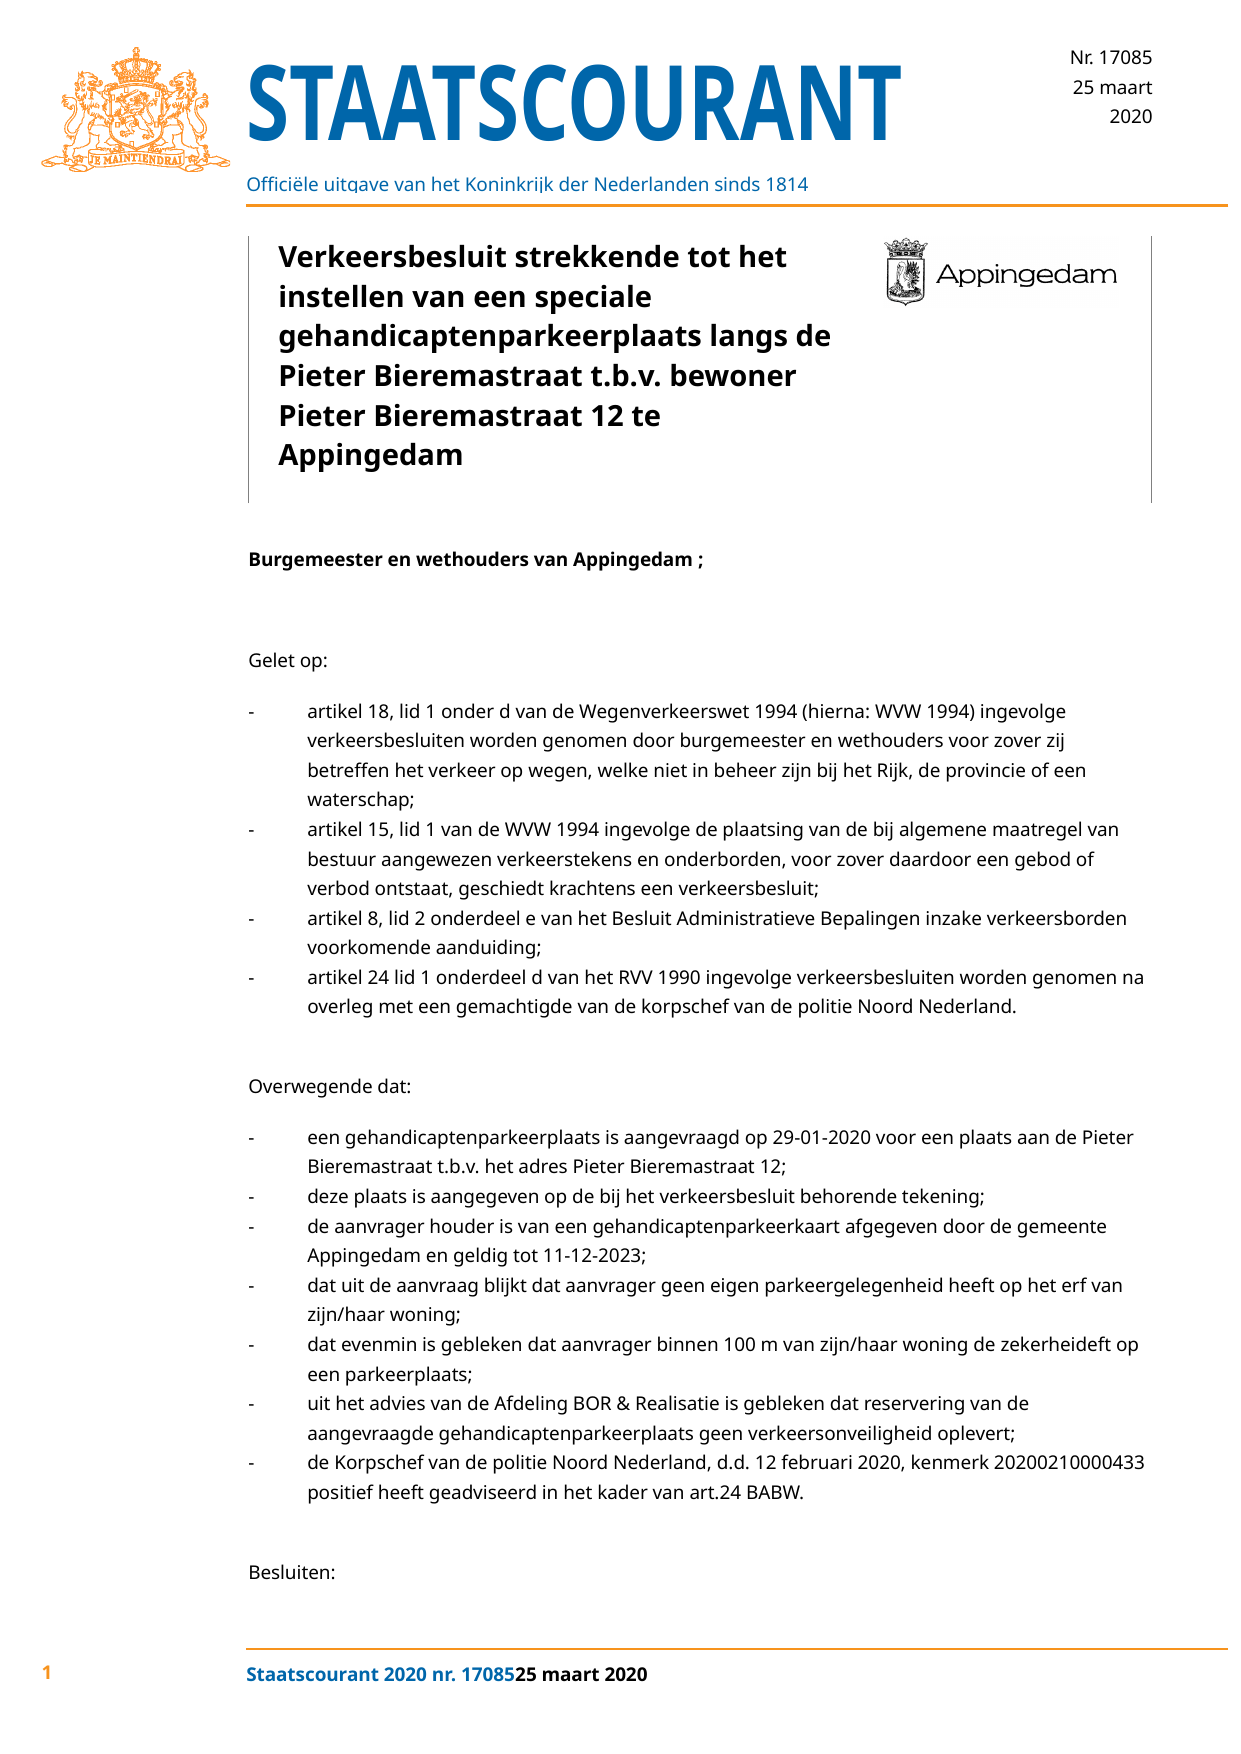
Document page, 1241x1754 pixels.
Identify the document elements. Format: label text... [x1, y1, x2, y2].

list uit het advies van de Afdeling BOR & Realisatie is gebleken dat reservering van de aangevraagde gehandicaptenparkeerplaats geen verkeersonveiligheid oplevert; [248, 1390, 1152, 1446]
text Overwegende dat: [248, 1074, 1152, 1099]
picture [41, 47, 231, 172]
list artikel 18, lid 1 onder d van de Wegenverkeerswet 1994 (hierna: WVW 1994) ingevolge verkeersbesluiten worden genomen door burgemeester en wethouders voor zover zij betreffen het verkeer op wegen, welke niet in beheer zijn bij het Rijk, de provincie of een waterschap; [248, 698, 1152, 812]
list deze plaats is aangegeven op de bij het verkeersbesluit behorende tekening; [248, 1183, 1152, 1209]
list de Korpschef van de politie Noord Nederland, d.d. 12 februari 2020, kenmerk 20200210000433 positief heeft geadviseerd in het kader van art.24 BABW. [248, 1449, 1152, 1505]
list artikel 15, lid 1 van de WVW 1994 ingevolge de plaatsing van de bij algemene maatregel van bestuur aangewezen verkeerstekens en onderborden, voor zover daardoor een gebod of verbod ontstaat, geschiedt krachtens een verkeersbesluit; [248, 816, 1152, 901]
list de aanvrager houder is van een gehandicaptenparkeerkaart afgegeven door de gemeente Appingedam en geldig tot 11-12-2023; [248, 1213, 1152, 1268]
list artikel 24 lid 1 onderdeel d van het RVV 1990 ingevolge verkeersbesluiten worden genomen na overleg met een gemachtigde van de korpschef van de politie Noord Nederland. [248, 964, 1152, 1019]
table_header Verkeersbesluit strekkende tot het instellen van een speciale gehandicaptenparkeerplaats langs de Pieter Bieremastraat t.b.v. bewoner Pieter Bieremastraat 12 te Appingedam [249, 236, 850, 503]
list een gehandicaptenparkeerplaats is aangevraagd op 29-01-2020 voor een plaats aan de Pieter Bieremastraat t.b.v. het adres Pieter Bieremastraat 12; [248, 1124, 1152, 1179]
list dat uit de aanvraag blijkt dat aanvrager geen eigen parkeergelegenheid heeft op het erf van zijn/haar woning; [248, 1272, 1152, 1327]
list dat evenmin is gebleken dat aanvrager binnen 100 m van zijn/haar woning de zekerheideft op een parkeerplaats; [248, 1331, 1152, 1387]
text Besluiten: [248, 1559, 1152, 1585]
table_header [850, 236, 1151, 503]
picture [882, 236, 1119, 308]
list artikel 8, lid 2 onderdeel e van het Besluit Administratieve Bepalingen inzake verkeersborden voorkomende aanduiding; [248, 905, 1152, 960]
text Gelet op: [248, 647, 1152, 673]
text Burgemeester en wethouders van Appingedam ; [248, 547, 1152, 572]
